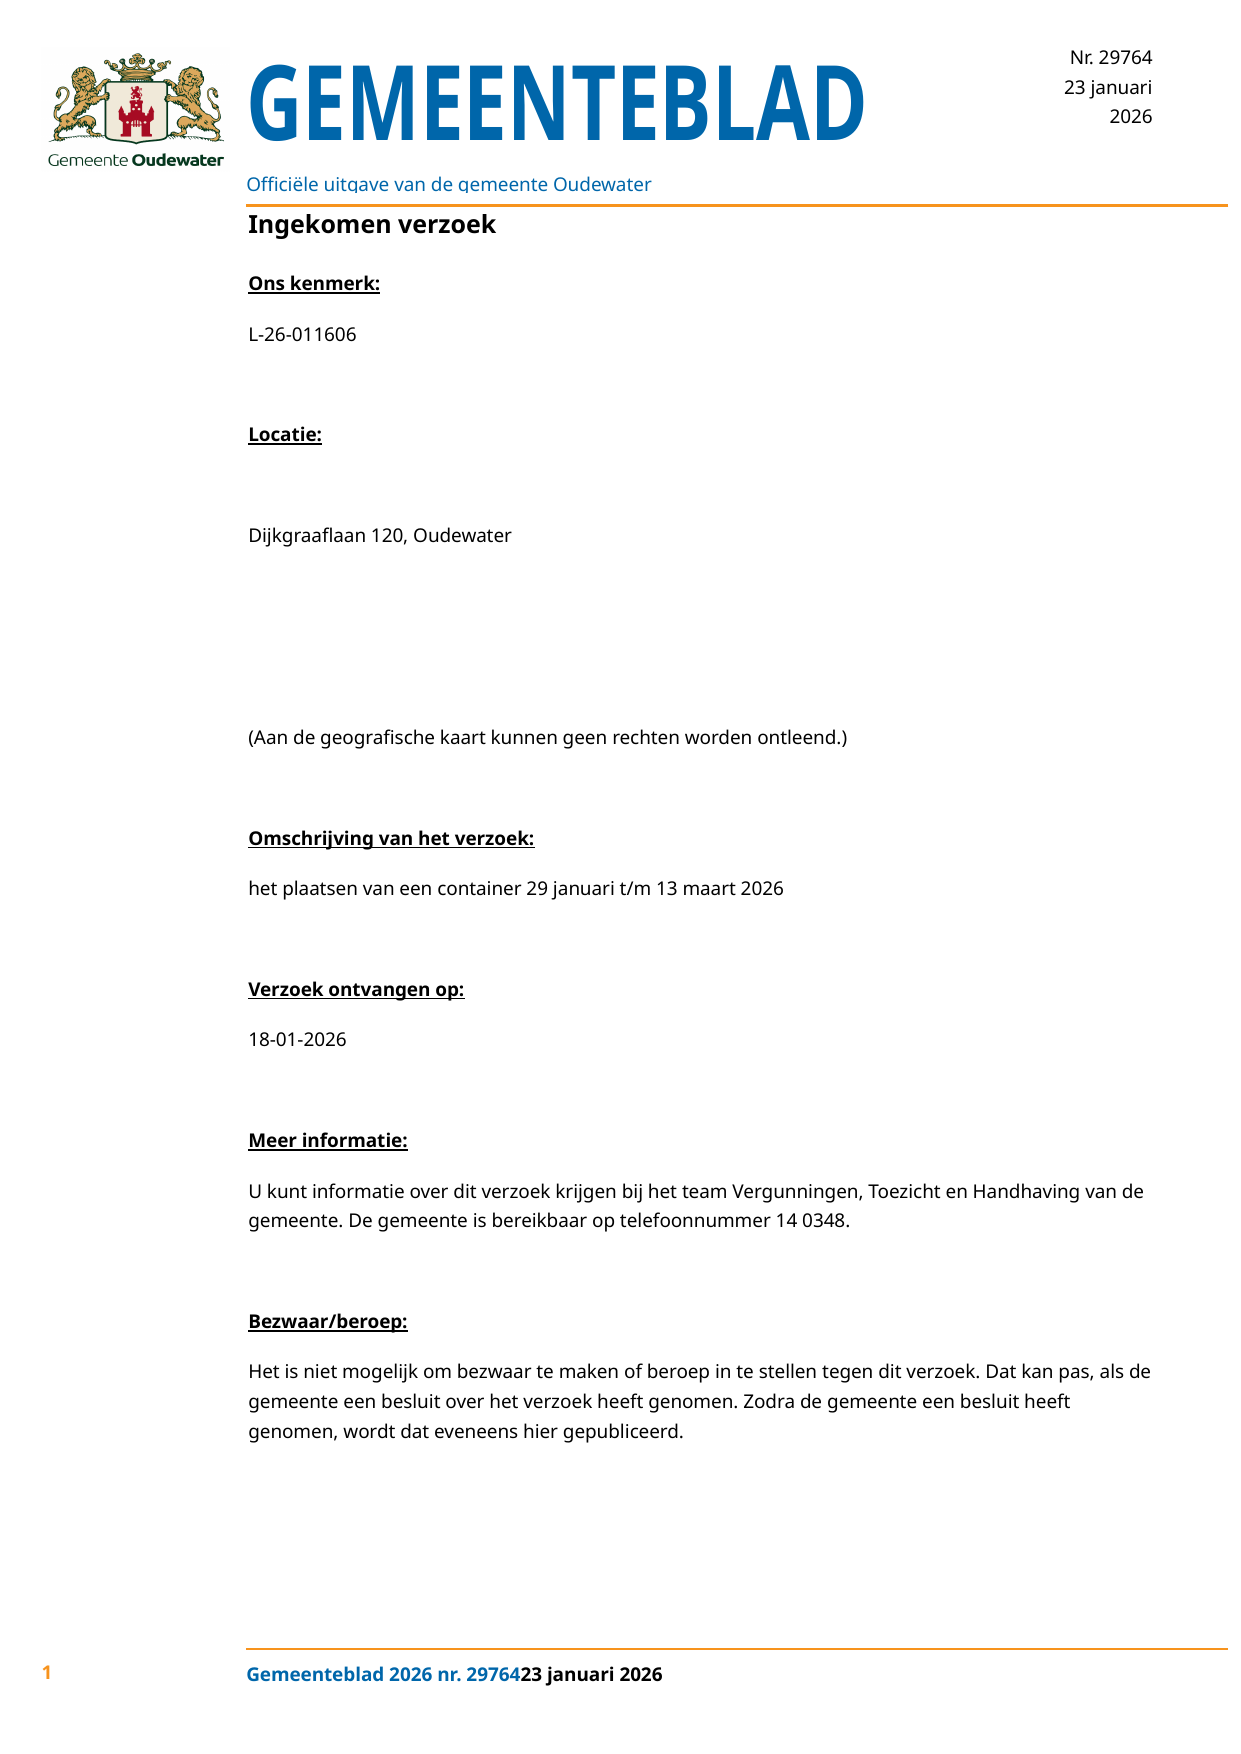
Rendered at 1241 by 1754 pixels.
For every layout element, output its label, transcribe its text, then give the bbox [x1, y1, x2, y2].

text Dijkgraaflaan 120, Oudewater [248, 522, 1152, 548]
text Omschrijving van het verzoek: [248, 825, 1152, 851]
text 18-01-2026 [248, 1027, 1152, 1052]
text Bezwaar/beroep: [248, 1308, 1152, 1334]
text Ingekomen verzoek [248, 207, 1152, 241]
text Het is niet mogelijk om bezwaar te maken of beroep in te stellen tegen dit verzoek. Dat kan pas, als de gemeente een besluit over het verzoek heeft genomen. Zodra de gemeente een besluit heeft genomen, wordt dat eveneens hier gepubliceerd. [248, 1359, 1152, 1443]
text Locatie: [248, 422, 1152, 447]
text Ons kenmerk: [248, 270, 1152, 296]
text het plaatsen van een container 29 januari t/m 13 maart 2026 [248, 875, 1152, 901]
picture [41, 47, 231, 172]
text Verzoek ontvangen op: [248, 976, 1152, 1002]
text U kunt informatie over dit verzoek krijgen bij het team Vergunningen, Toezicht en Handhaving van de gemeente. De gemeente is bereikbaar op telefoonnummer 14 0348. [248, 1178, 1152, 1233]
text Meer informatie: [248, 1127, 1152, 1153]
text (Aan de geografische kaart kunnen geen rechten worden ontleend.) [248, 724, 1152, 750]
text L-26-011606 [248, 321, 1152, 346]
